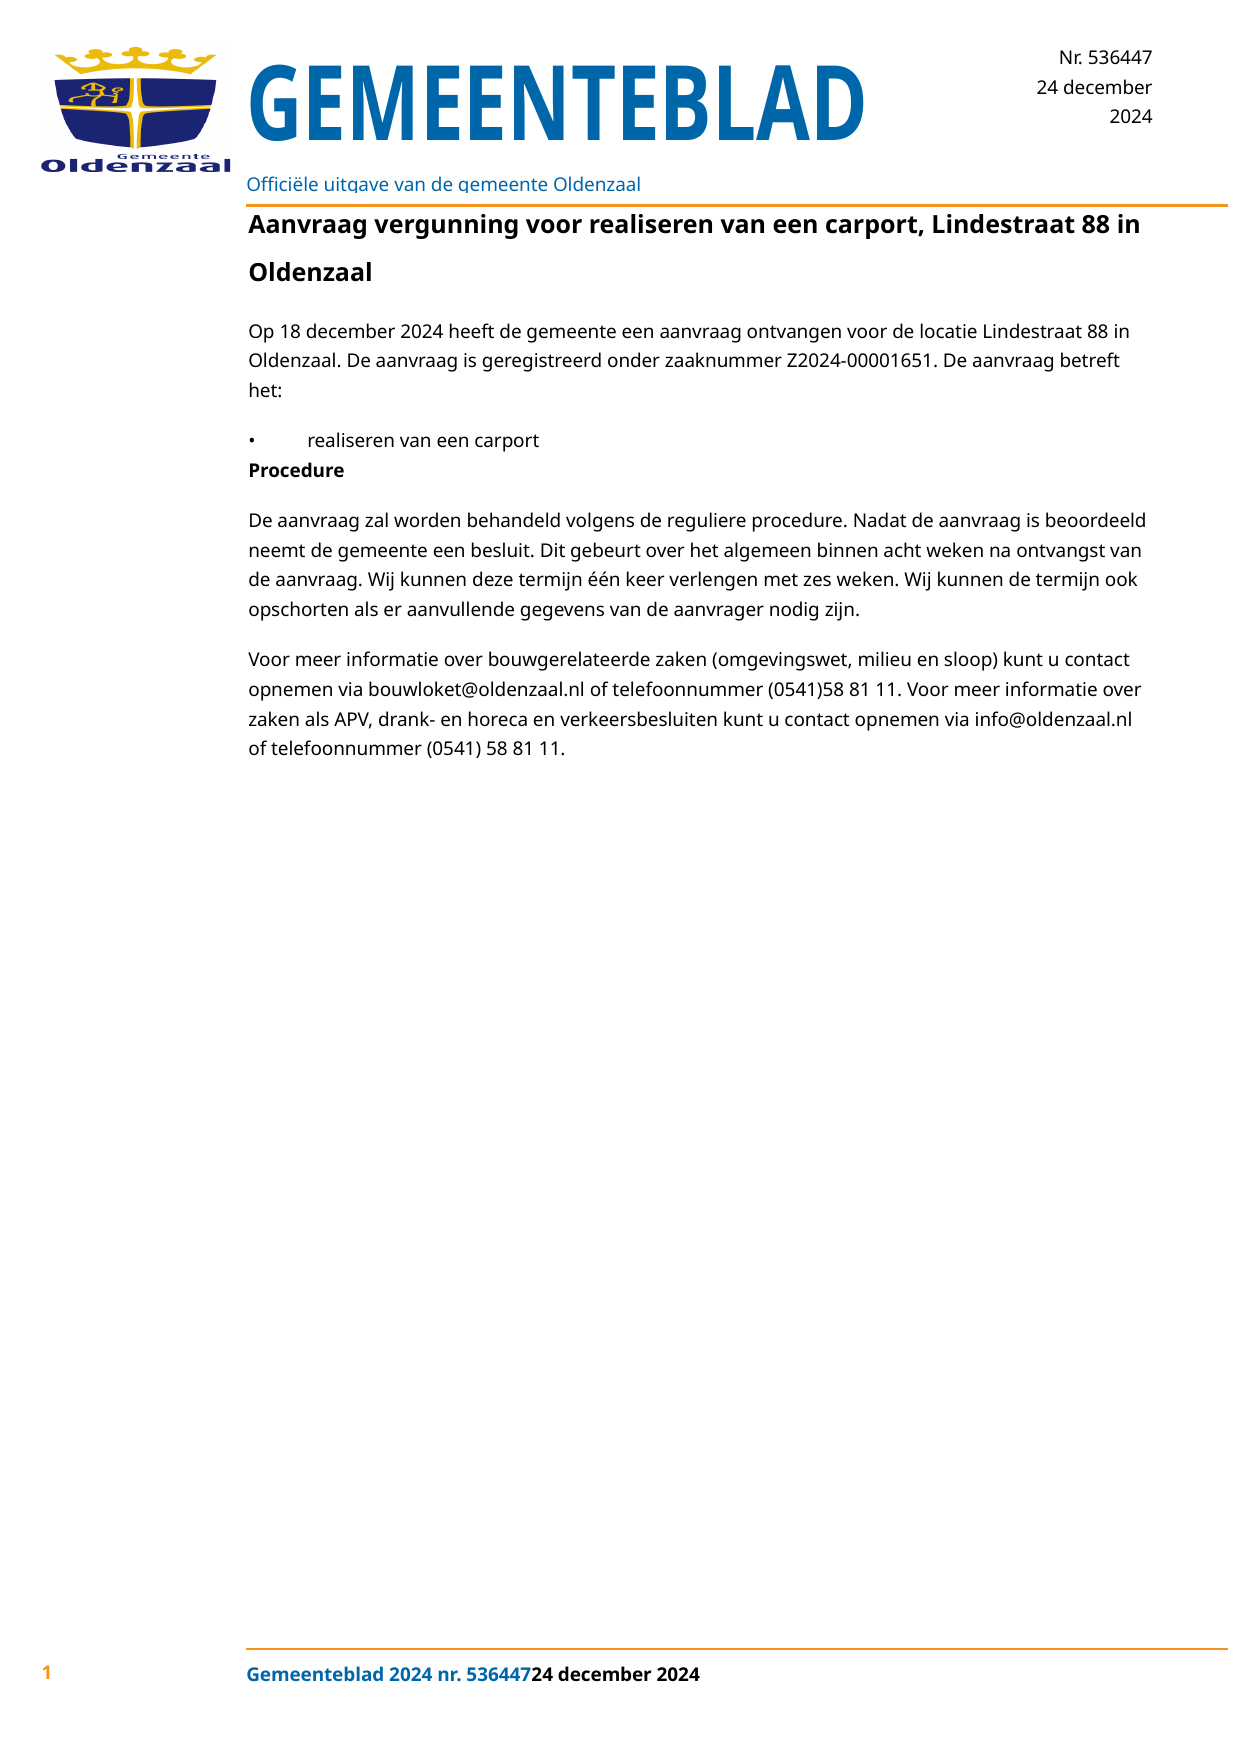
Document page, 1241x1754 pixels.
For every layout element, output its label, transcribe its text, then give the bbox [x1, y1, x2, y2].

text Aanvraag vergunning voor realiseren van een carport, Lindestraat 88 in Oldenzaal [248, 207, 1152, 288]
picture [41, 47, 231, 172]
text Op 18 december 2024 heeft de gemeente een aanvraag ontvangen voor de locatie Lindestraat 88 in Oldenzaal. De aanvraag is geregistreerd onder zaaknummer Z2024-00001651. De aanvraag betreft het: [248, 318, 1152, 403]
list realiseren van een carport [248, 427, 1152, 453]
text Procedure [248, 457, 1152, 483]
text Voor meer informatie over bouwgerelateerde zaken (omgevingswet, milieu en sloop) kunt u contact opnemen via bouwloket@oldenzaal.nl of telefoonnummer (0541)58 81 11. Voor meer informatie over zaken als APV, drank- en horeca en verkeersbesluiten kunt u contact opnemen via info@oldenzaal.nl of telefoonnummer (0541) 58 81 11. [248, 647, 1152, 761]
text De aanvraag zal worden behandeld volgens de reguliere procedure. Nadat de aanvraag is beoordeeld neemt de gemeente een besluit. Dit gebeurt over het algemeen binnen acht weken na ontvangst van de aanvraag. Wij kunnen deze termijn één keer verlengen met zes weken. Wij kunnen de termijn ook opschorten als er aanvullende gegevens van de aanvrager nodig zijn. [248, 507, 1152, 622]
